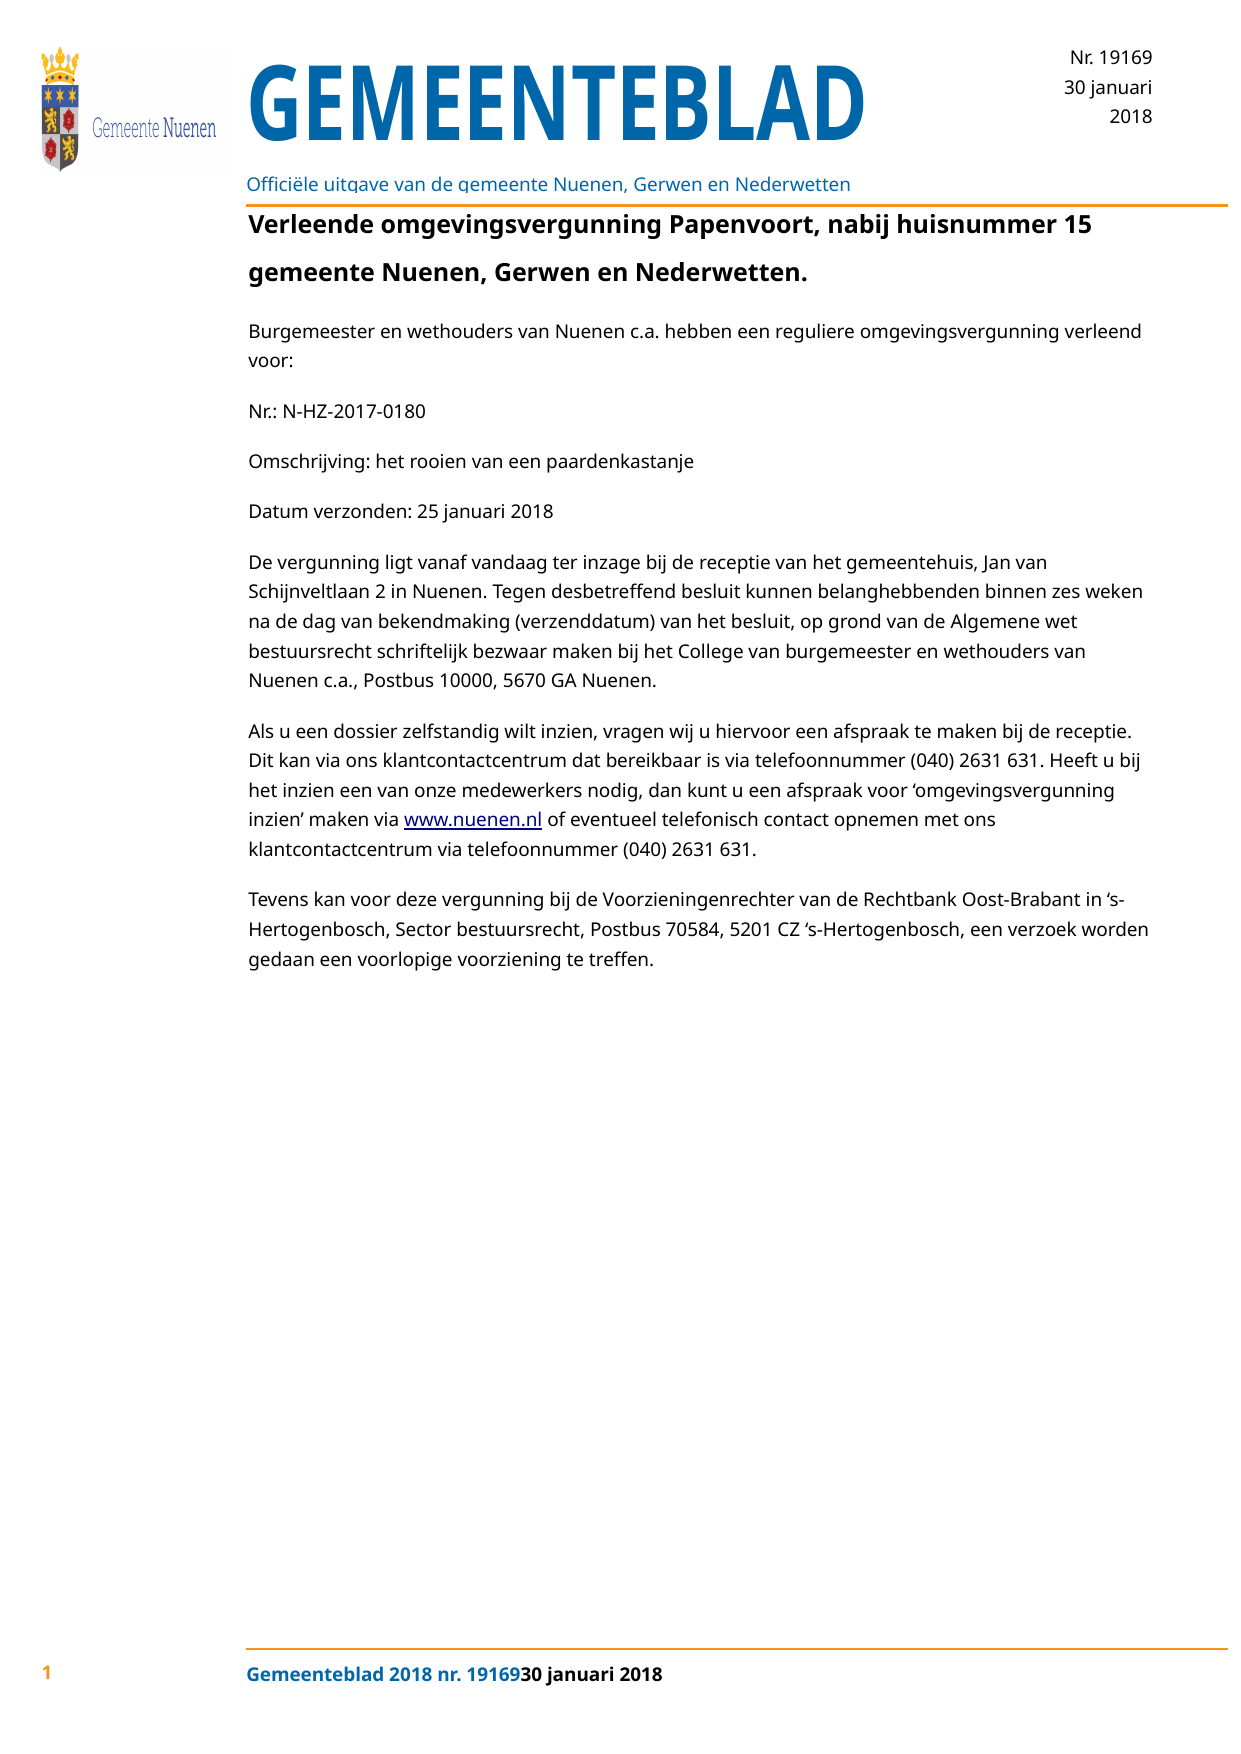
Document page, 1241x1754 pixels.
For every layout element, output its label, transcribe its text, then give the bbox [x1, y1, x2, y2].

picture [41, 47, 231, 172]
text Nr.: N-HZ-2017-0180 [248, 398, 1152, 424]
text Datum verzonden: 25 januari 2018 [248, 499, 1152, 524]
text De vergunning ligt vanaf vandaag ter inzage bij de receptie van het gemeentehuis, Jan van Schijnveltlaan 2 in Nuenen. Tegen desbetreffend besluit kunnen belanghebbenden binnen zes weken na de dag van bekendmaking (verzenddatum) van het besluit, op grond van de Algemene wet bestuursrecht schriftelijk bezwaar maken bij het College van burgemeester en wethouders van Nuenen c.a., Postbus 10000, 5670 GA Nuenen. [248, 549, 1152, 693]
text Tevens kan voor deze vergunning bij de Voorzieningenrechter van de Rechtbank Oost-Brabant in ‘s-Hertogenbosch, Sector bestuursrecht, Postbus 70584, 5201 CZ ‘s-Hertogenbosch, een verzoek worden gedaan een voorlopige voorziening te treffen. [248, 887, 1152, 972]
text Als u een dossier zelfstandig wilt inzien, vragen wij u hiervoor een afspraak te maken bij de receptie. Dit kan via ons klantcontactcentrum dat bereikbaar is via telefoonnummer (040) 2631 631. Heeft u bij het inzien een van onze medewerkers nodig, dan kunt u een afspraak voor ‘omgevingsvergunning inzien’ maken via www.nuenen.nl of eventueel telefonisch contact opnemen met ons klantcontactcentrum via telefoonnummer (040) 2631 631. [248, 718, 1152, 862]
text Omschrijving: het rooien van een paardenkastanje [248, 448, 1152, 474]
text Verleende omgevingsvergunning Papenvoort, nabij huisnummer 15 gemeente Nuenen, Gerwen en Nederwetten. [248, 207, 1152, 288]
text Burgemeester en wethouders van Nuenen c.a. hebben een reguliere omgevingsvergunning verleend voor: [248, 318, 1152, 373]
